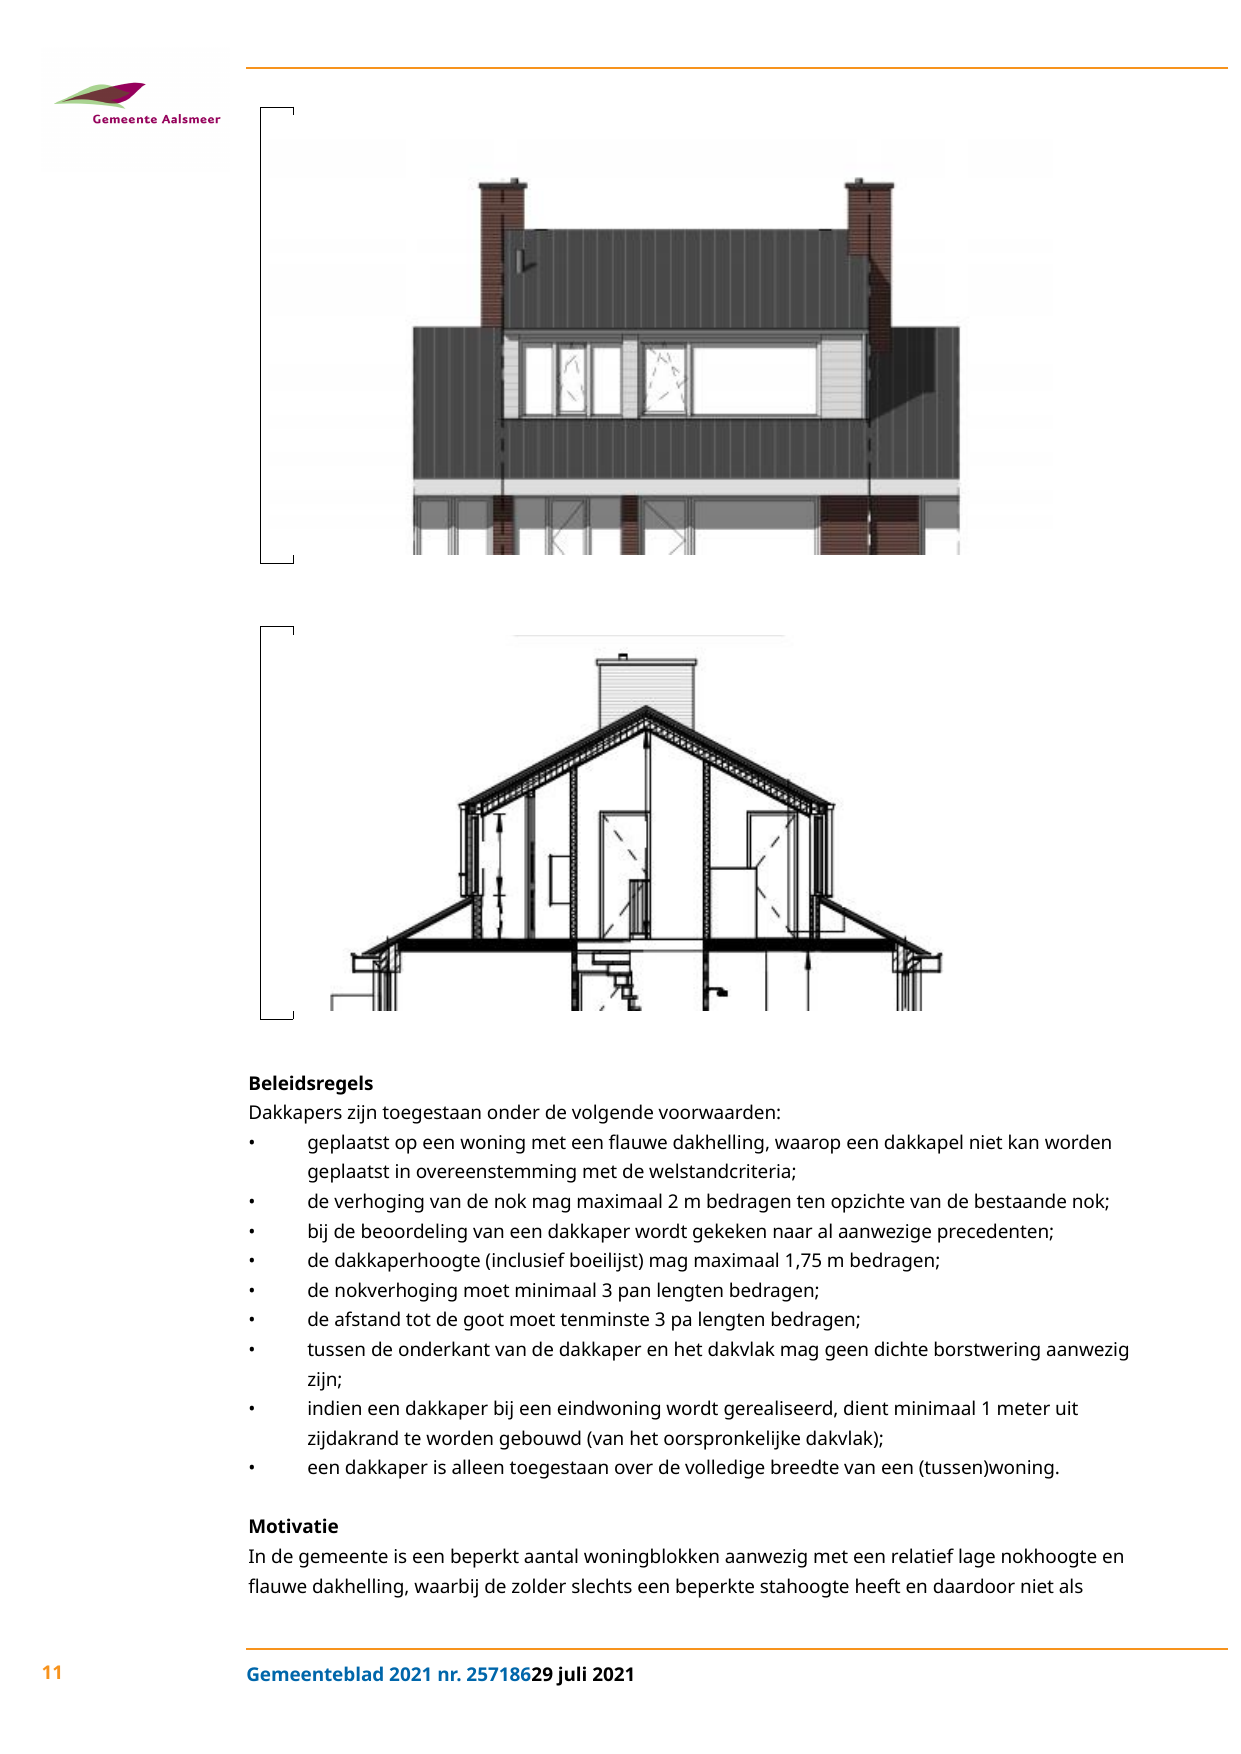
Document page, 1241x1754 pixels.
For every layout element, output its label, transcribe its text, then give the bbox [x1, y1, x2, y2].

text Dakkapers zijn toegestaan onder de volgende voorwaarden: [248, 1099, 1152, 1125]
picture [41, 47, 231, 172]
list de nokverhoging moet minimaal 3 pan lengten bedragen; [248, 1277, 1152, 1303]
text Motivatie [248, 1514, 1152, 1539]
text Beleidsregels [248, 1070, 1152, 1096]
list tussen de onderkant van de dakkaper en het dakvlak mag geen dichte borstwering aanwezig zijn; [248, 1336, 1152, 1392]
list bij de beoordeling van een dakkaper wordt gekeken naar al aanwezige precedenten; [248, 1218, 1152, 1244]
text In de gemeente is een beperkt aantal woningblokken aanwezig met een relatief lage nokhoogte en flauwe dakhelling, waarbij de zolder slechts een beperkte stahoogte heeft en daardoor niet als [248, 1543, 1152, 1599]
picture [268, 635, 980, 1011]
list de afstand tot de goot moet tenminste 3 pa lengten bedragen; [248, 1307, 1152, 1332]
list een dakkaper is alleen toegestaan over de volledige breedte van een (tussen)woning. [248, 1454, 1152, 1480]
list indien een dakkaper bij een eindwoning wordt gerealiseerd, dient minimaal 1 meter uit zijdakrand te worden gebouwd (van het oorspronkelijke dakvlak); [248, 1395, 1152, 1451]
list de dakkaperhoogte (inclusief boeilijst) mag maximaal 1,75 m bedragen; [248, 1247, 1152, 1273]
list geplaatst op een woning met een flauwe dakhelling, waarop een dakkapel niet kan worden geplaatst in overeenstemming met de welstandcriteria; [248, 1129, 1152, 1184]
list de verhoging van de nok mag maximaal 2 m bedragen ten opzichte van de bestaande nok; [248, 1188, 1152, 1214]
picture [268, 115, 1054, 555]
